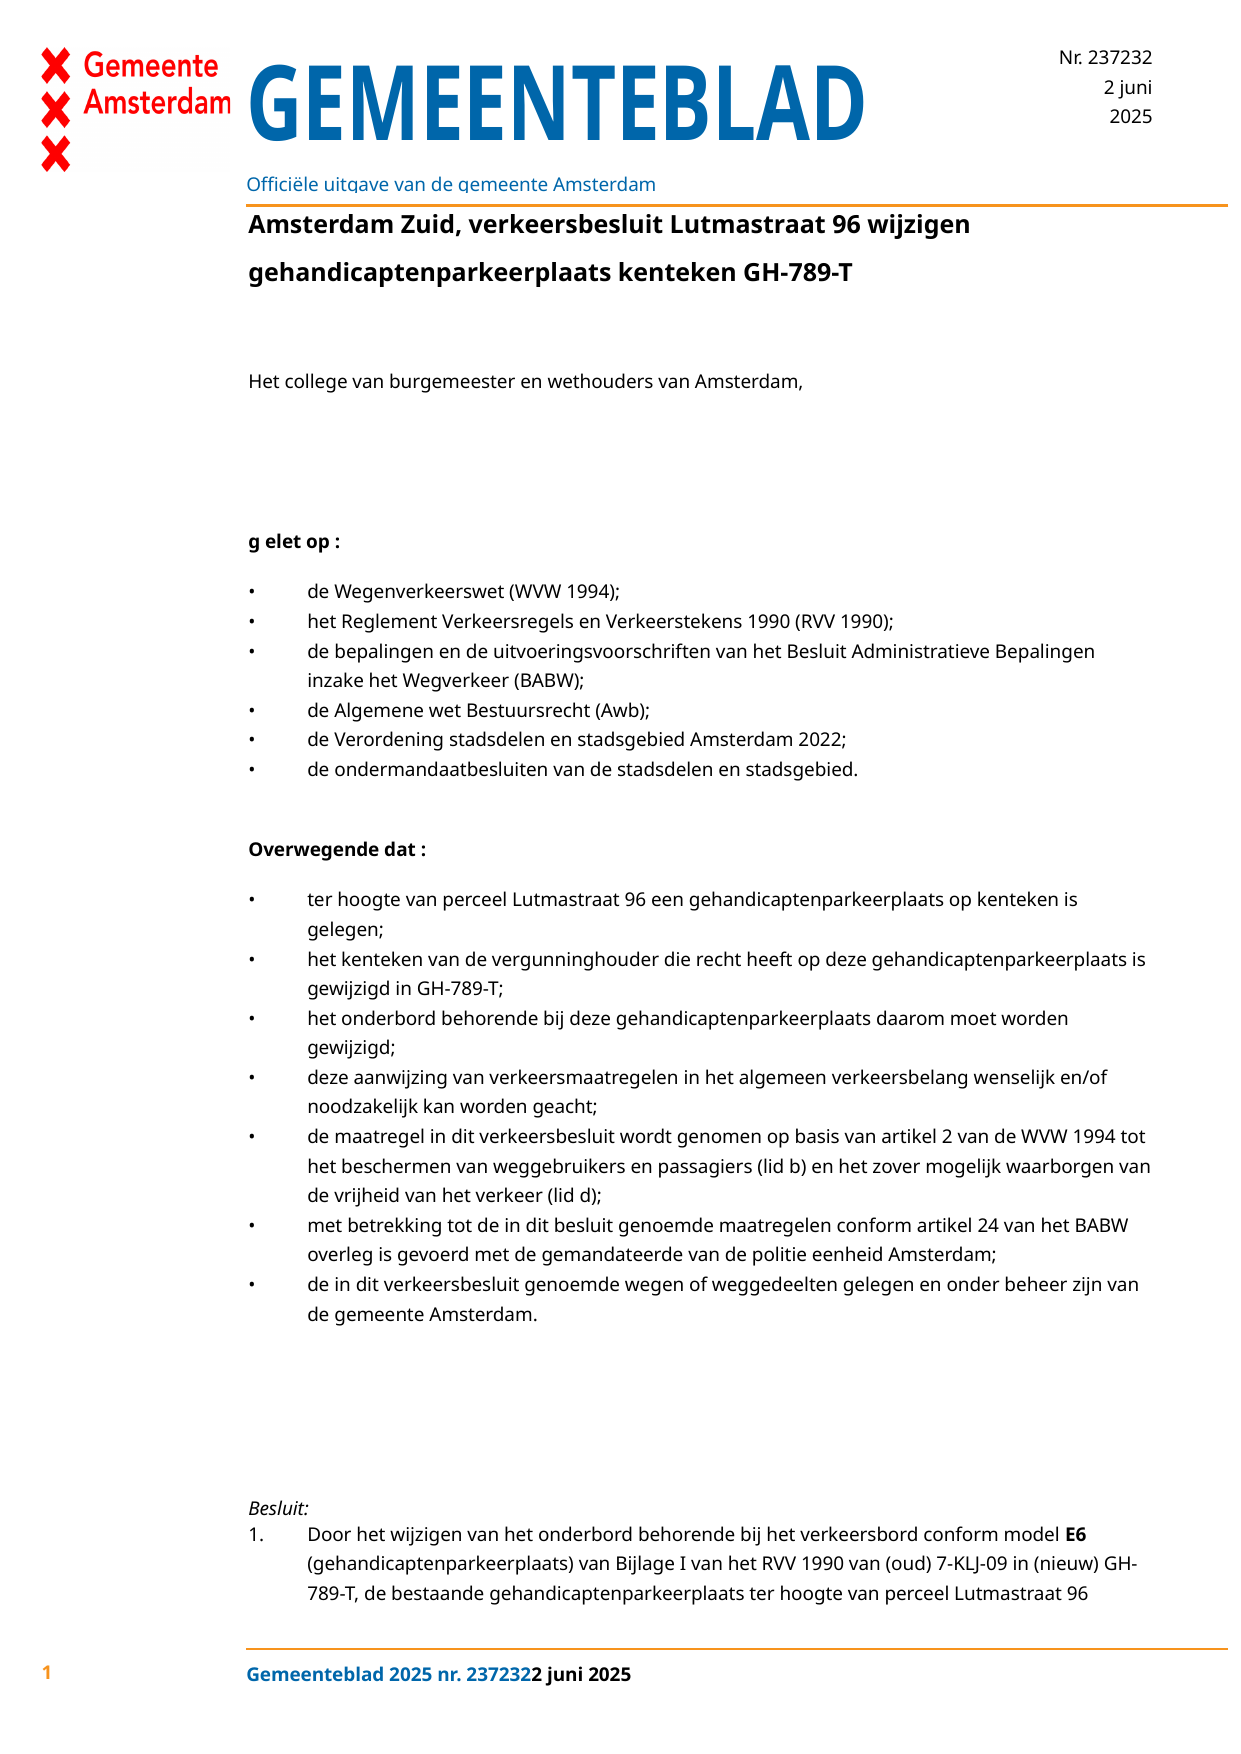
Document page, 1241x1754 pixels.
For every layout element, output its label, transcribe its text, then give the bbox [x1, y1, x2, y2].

text g elet op : [248, 528, 1152, 554]
list de ondermandaatbesluiten van de stadsdelen en stadsgebied. [248, 756, 1152, 782]
list de in dit verkeersbesluit genoemde wegen of weggedeelten gelegen en onder beheer zijn van de gemeente Amsterdam. [248, 1271, 1152, 1326]
picture [41, 47, 231, 172]
list de Wegenverkeerswet (WVW 1994); [248, 579, 1152, 604]
list de Verordening stadsdelen en stadsgebied Amsterdam 2022; [248, 727, 1152, 752]
text Amsterdam Zuid, verkeersbesluit Lutmastraat 96 wijzigen gehandicaptenparkeerplaats kenteken GH-789-T [248, 207, 1152, 288]
list het kenteken van de vergunninghouder die recht heeft op deze gehandicaptenparkeerplaats is gewijzigd in GH-789-T; [248, 946, 1152, 1001]
list het onderbord behorende bij deze gehandicaptenparkeerplaats daarom moet worden gewijzigd; [248, 1005, 1152, 1060]
list het Reglement Verkeersregels en Verkeerstekens 1990 (RVV 1990); [248, 608, 1152, 634]
list de maatregel in dit verkeersbesluit wordt genomen op basis van artikel 2 van de WVW 1994 tot het beschermen van weggebruikers en passagiers (lid b) en het zover mogelijk waarborgen van de vrijheid van het verkeer (lid d); [248, 1123, 1152, 1208]
list deze aanwijzing van verkeersmaatregelen in het algemeen verkeersbelang wenselijk en/of noodzakelijk kan worden geacht; [248, 1064, 1152, 1119]
list ter hoogte van perceel Lutmastraat 96 een gehandicaptenparkeerplaats op kenteken is gelegen; [248, 887, 1152, 942]
list de Algemene wet Bestuursrecht (Awb); [248, 697, 1152, 723]
list met betrekking tot de in dit besluit genoemde maatregelen conform artikel 24 van het BABW overleg is gevoerd met de gemandateerde van de politie eenheid Amsterdam; [248, 1212, 1152, 1267]
text Het college van burgemeester en wethouders van Amsterdam, [248, 368, 1152, 394]
list Door het wijzigen van het onderbord behorende bij het verkeersbord conform model E6 (gehandicaptenparkeerplaats) van Bijlage I van het RVV 1990 van (oud) 7-KLJ-09 in (nieuw) GH-789-T, de bestaande gehandicaptenparkeerplaats ter hoogte van perceel Lutmastraat 96 [248, 1521, 1152, 1606]
text Besluit: [248, 1495, 1152, 1521]
list de bepalingen en de uitvoeringsvoorschriften van het Besluit Administratieve Bepalingen inzake het Wegverkeer (BABW); [248, 638, 1152, 693]
text Overwegende dat : [248, 836, 1152, 862]
